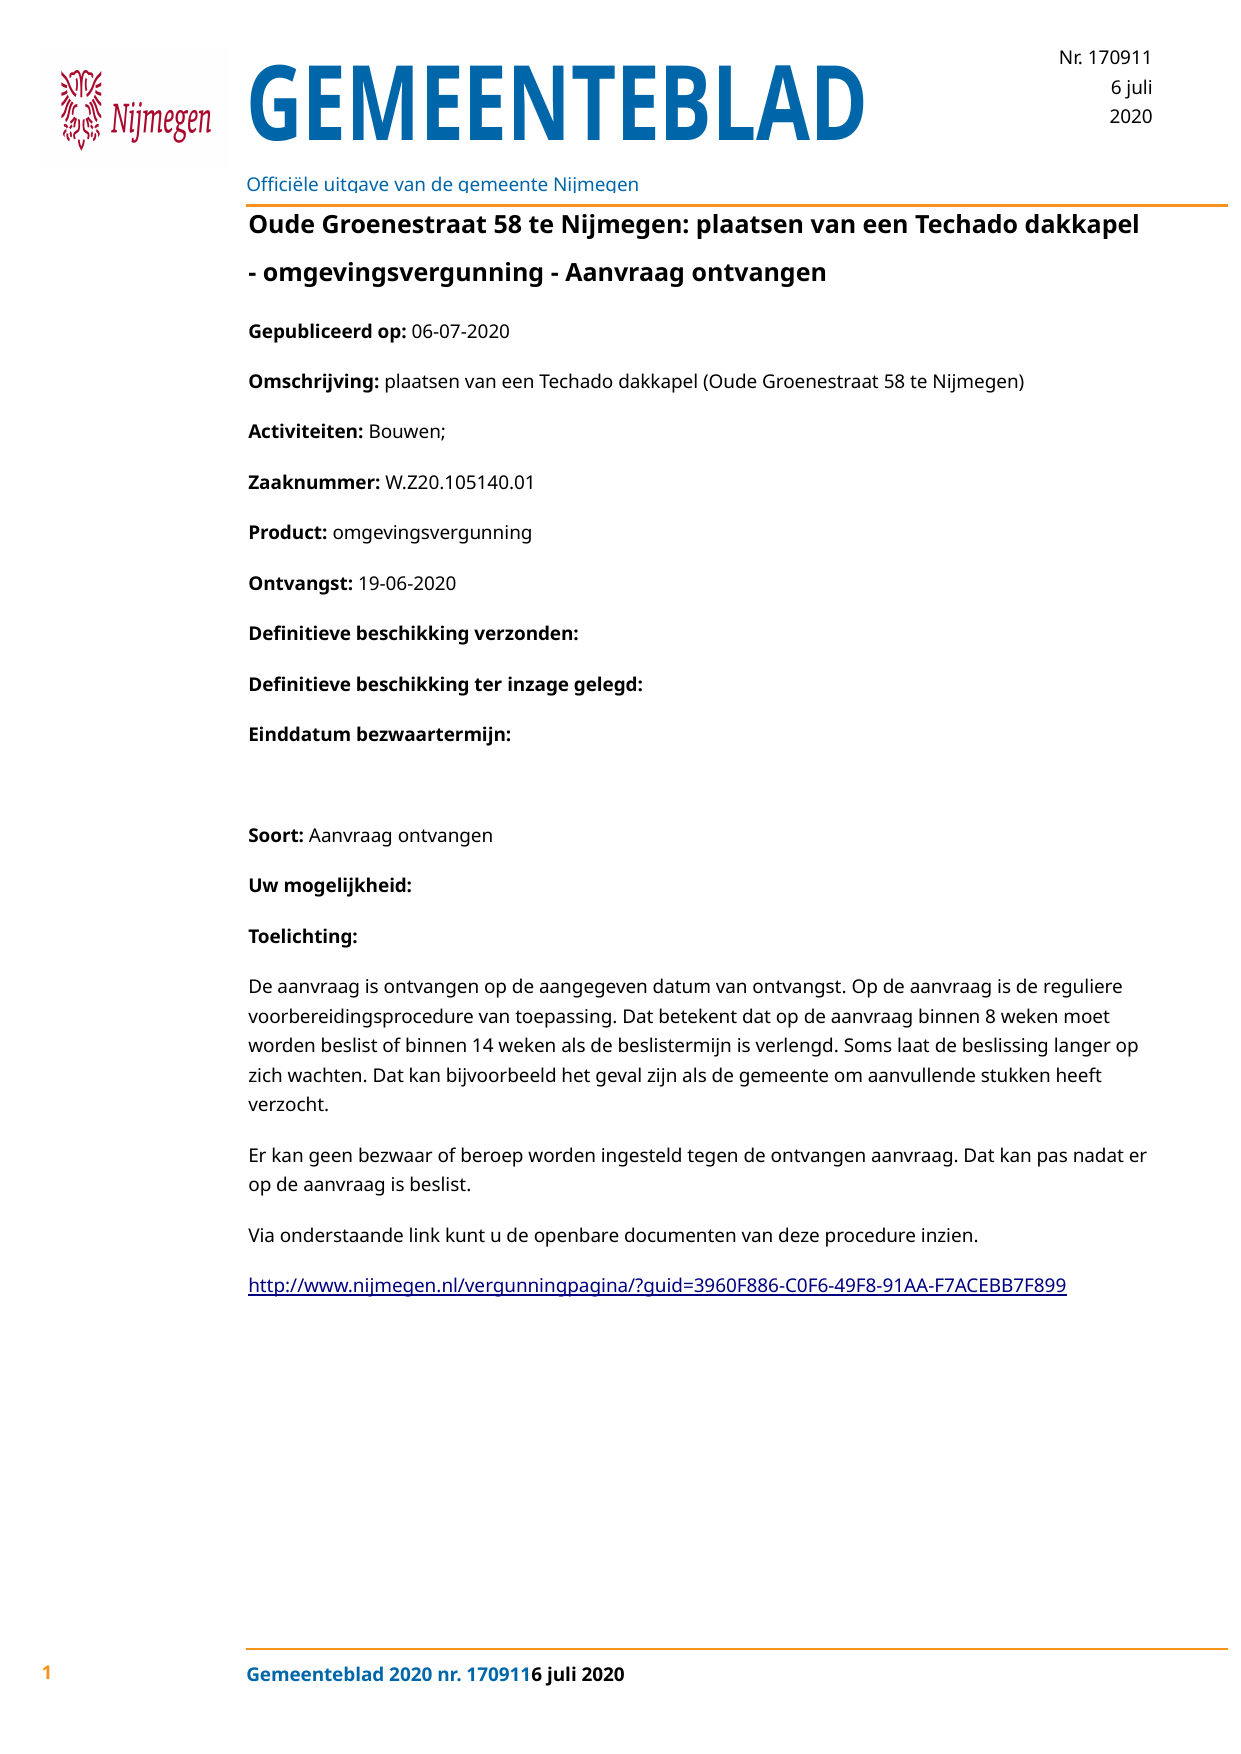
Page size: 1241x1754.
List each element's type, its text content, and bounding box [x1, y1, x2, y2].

text Via onderstaande link kunt u de openbare documenten van deze procedure inzien. [248, 1222, 1152, 1248]
text Toelichting: [248, 923, 1152, 949]
picture [41, 47, 231, 172]
text Oude Groenestraat 58 te Nijmegen: plaatsen van een Techado dakkapel - omgevingsvergunning - Aanvraag ontvangen [248, 207, 1152, 288]
text Er kan geen bezwaar of beroep worden ingesteld tegen de ontvangen aanvraag. Dat kan pas nadat er op de aanvraag is beslist. [248, 1142, 1152, 1197]
text Product: omgevingsvergunning [248, 519, 1152, 545]
text Omschrijving: plaatsen van een Techado dakkapel (Oude Groenestraat 58 te Nijmegen) [248, 368, 1152, 394]
text Zaaknummer: W.Z20.105140.01 [248, 469, 1152, 495]
text De aanvraag is ontvangen op de aangegeven datum van ontvangst. Op de aanvraag is de reguliere voorbereidingsprocedure van toepassing. Dat betekent dat op de aanvraag binnen 8 weken moet worden beslist of binnen 14 weken als de beslistermijn is verlengd. Soms laat de beslissing langer op zich wachten. Dat kan bijvoorbeeld het geval zijn als de gemeente om aanvullende stukken heeft verzocht. [248, 973, 1152, 1117]
text Ontvangst: 19-06-2020 [248, 570, 1152, 596]
text Soort: Aanvraag ontvangen [248, 822, 1152, 848]
text Einddatum bezwaartermijn: [248, 721, 1152, 747]
text http://www.nijmegen.nl/vergunningpagina/?guid=3960F886-C0F6-49F8-91AA-F7ACEBB7F899 [248, 1272, 1152, 1298]
text Gepubliceerd op: 06-07-2020 [248, 318, 1152, 344]
text Definitieve beschikking ter inzage gelegd: [248, 671, 1152, 697]
text Activiteiten: Bouwen; [248, 419, 1152, 444]
text Uw mogelijkheid: [248, 872, 1152, 898]
text Definitieve beschikking verzonden: [248, 620, 1152, 646]
